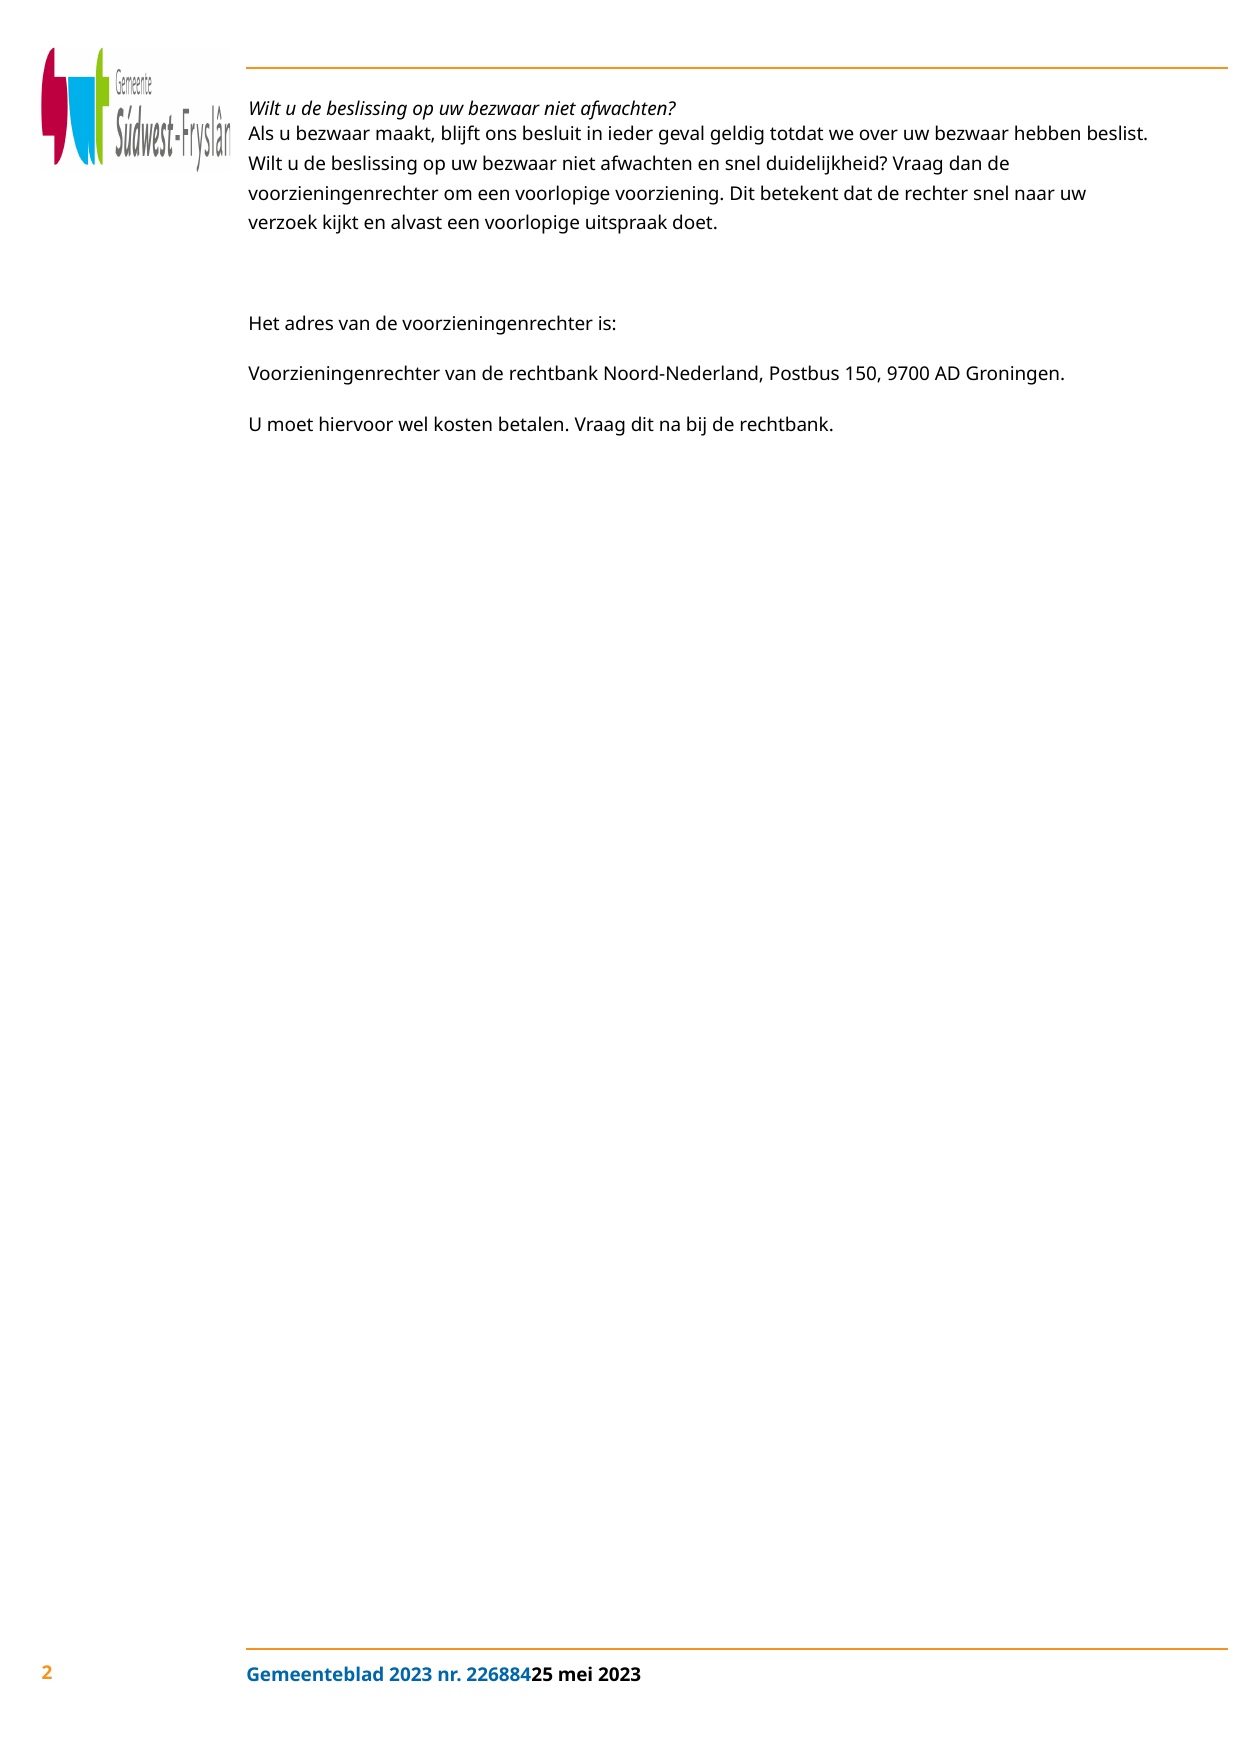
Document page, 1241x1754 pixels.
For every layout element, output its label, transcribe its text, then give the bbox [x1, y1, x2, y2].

text U moet hiervoor wel kosten betalen. Vraag dit na bij de rechtbank. [248, 411, 1152, 437]
text Voorzieningenrechter van de rechtbank Noord-Nederland, Postbus 150, 9700 AD Groningen. [248, 361, 1152, 386]
text Als u bezwaar maakt, blijft ons besluit in ieder geval geldig totdat we over uw bezwaar hebben beslist. Wilt u de beslissing op uw bezwaar niet afwachten en snel duidelijkheid? Vraag dan de voorzieningenrechter om een voorlopige voorziening. Dit betekent dat de rechter snel naar uw verzoek kijkt en alvast een voorlopige uitspraak doet. [248, 121, 1152, 235]
text Het adres van de voorzieningenrechter is: [248, 310, 1152, 336]
picture [41, 47, 231, 172]
text Wilt u de beslissing op uw bezwaar niet afwachten? [248, 95, 1152, 121]
